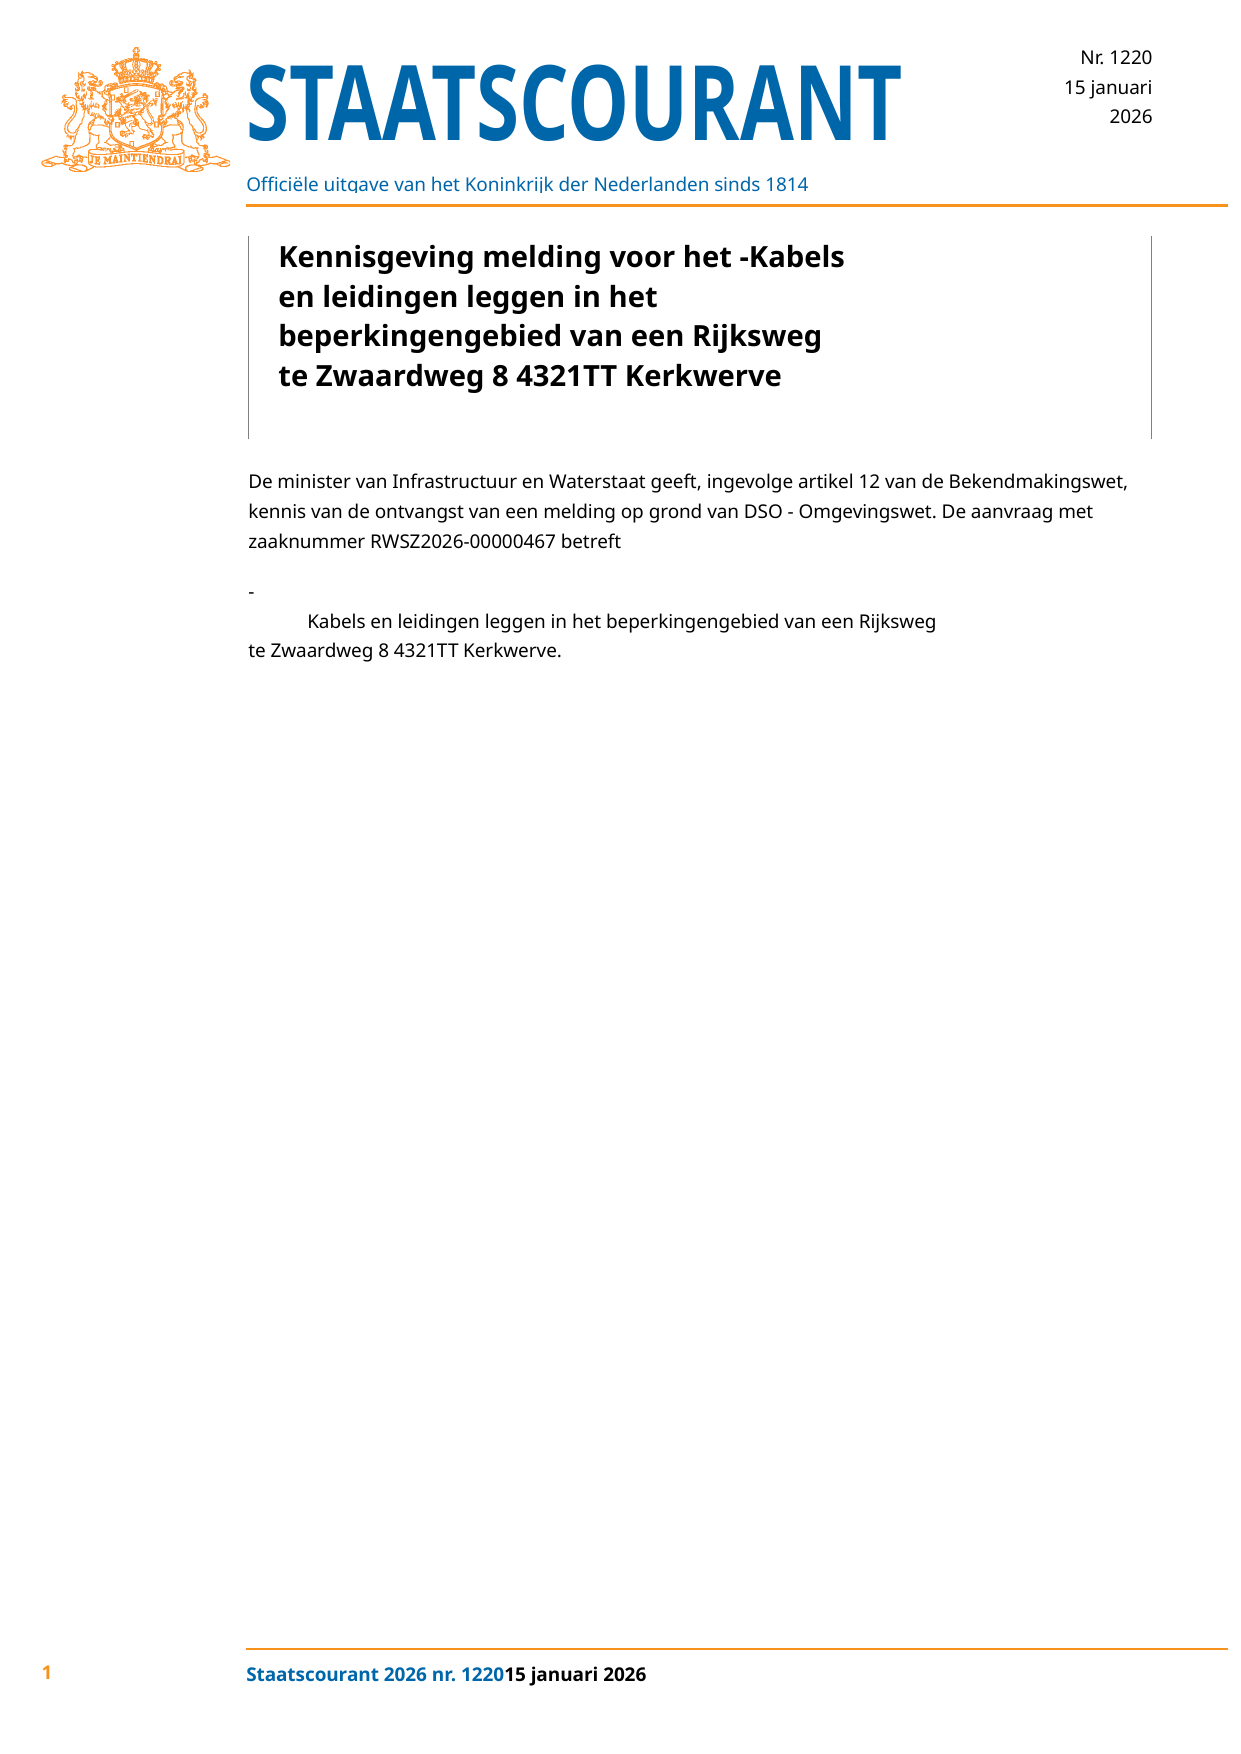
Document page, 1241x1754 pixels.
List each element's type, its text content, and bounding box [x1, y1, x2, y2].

list Kabels en leidingen leggen in het beperkingengebied van een Rijksweg [248, 608, 1152, 633]
table_header [1090, 236, 1151, 413]
table_header [850, 414, 1151, 439]
picture [912, 236, 1090, 414]
table_header [850, 236, 912, 413]
picture [41, 47, 231, 172]
text te Zwaardweg 8 4321TT Kerkwerve. [248, 637, 1152, 663]
table_header Kennisgeving melding voor het -Kabels en leidingen leggen in het beperkingengebied van een Rijksweg te Zwaardweg 8 4321TT Kerkwerve [249, 236, 850, 439]
text De minister van Infrastructuur en Waterstaat geeft, ingevolge artikel 12 van de Bekendmakingswet, kennis van de ontvangst van een melding op grond van DSO - Omgevingswet. De aanvraag met zaaknummer RWSZ2026-00000467 betreft [248, 469, 1152, 553]
